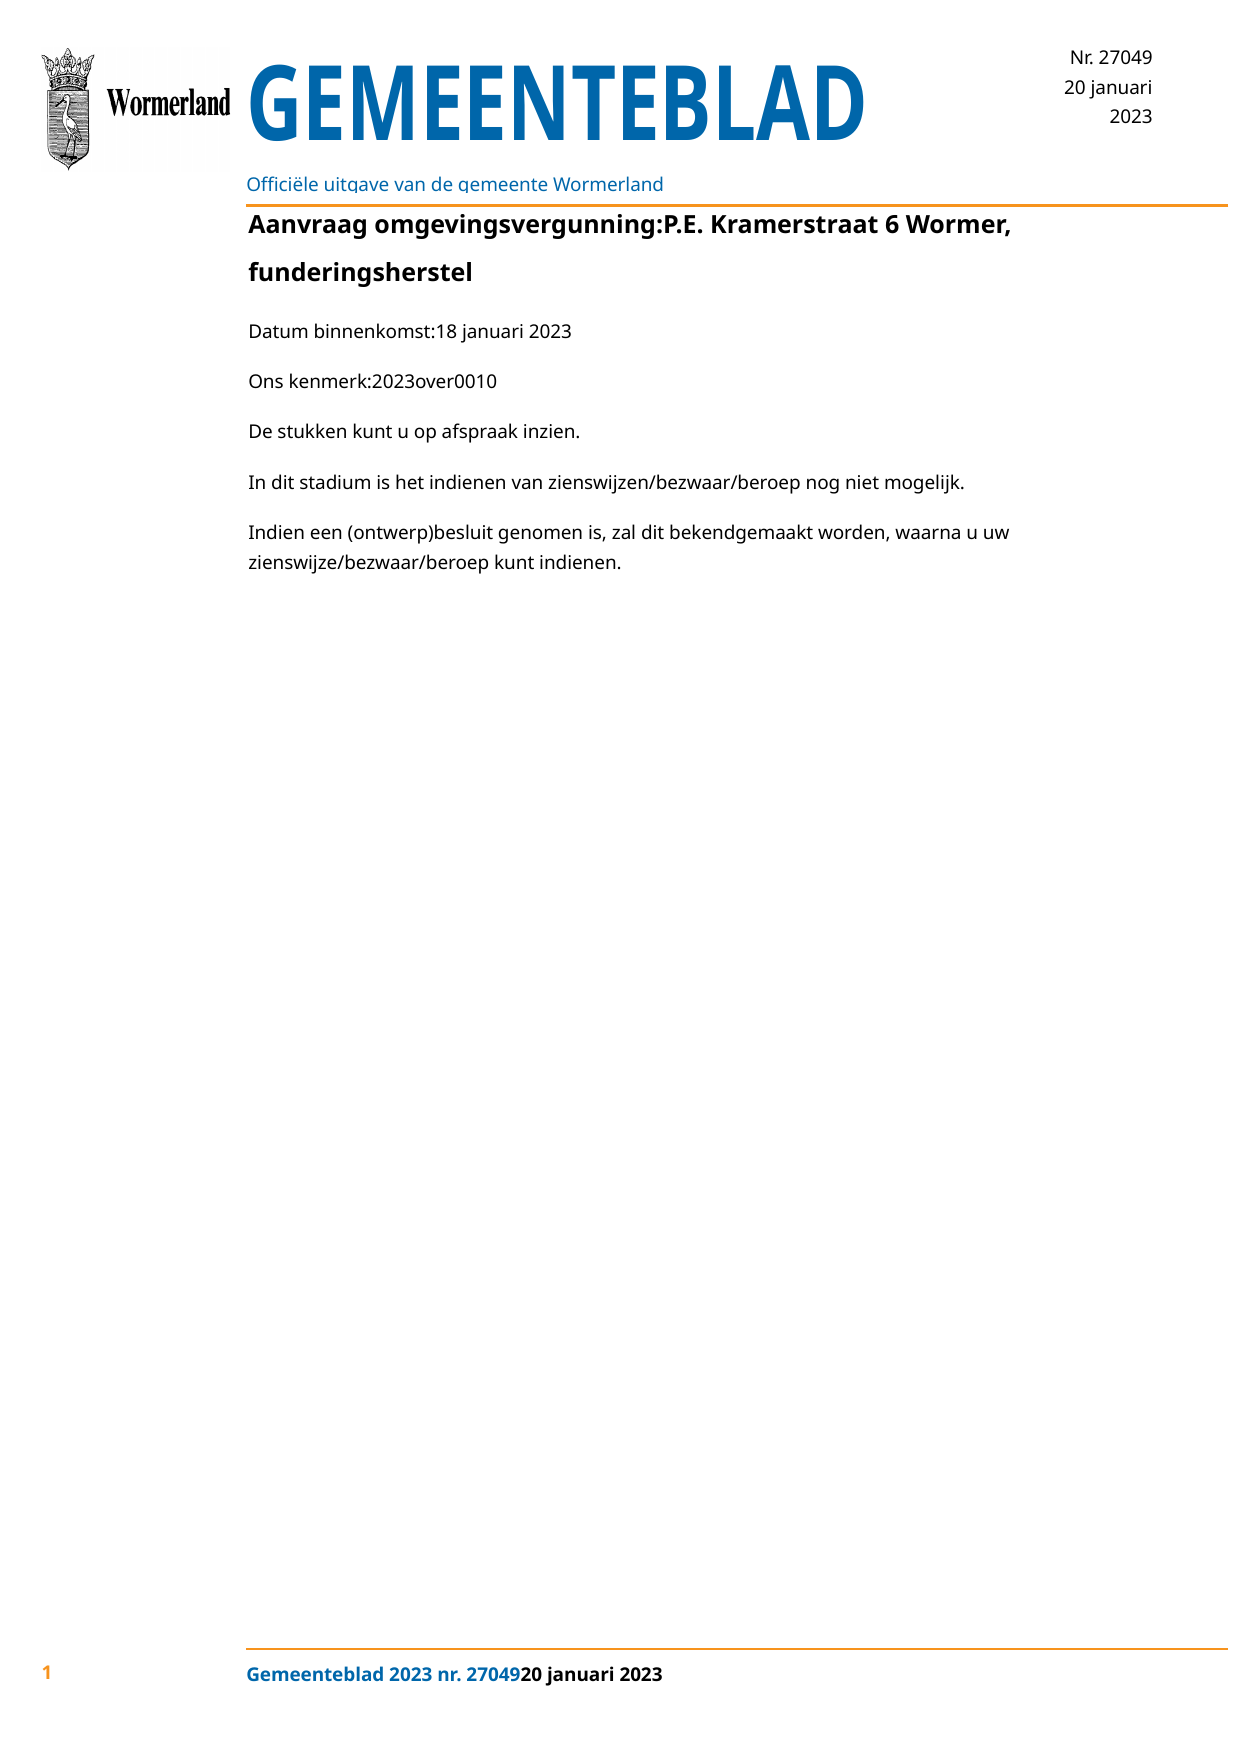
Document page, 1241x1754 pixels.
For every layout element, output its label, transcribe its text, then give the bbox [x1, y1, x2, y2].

picture [41, 47, 231, 172]
text Ons kenmerk:2023over0010 [248, 368, 1152, 394]
text Datum binnenkomst:18 januari 2023 [248, 318, 1152, 344]
text Aanvraag omgevingsvergunning:P.E. Kramerstraat 6 Wormer, funderingsherstel [248, 207, 1152, 288]
text In dit stadium is het indienen van zienswijzen/bezwaar/beroep nog niet mogelijk. [248, 469, 1152, 495]
text De stukken kunt u op afspraak inzien. [248, 419, 1152, 444]
text Indien een (ontwerp)besluit genomen is, zal dit bekendgemaakt worden, waarna u uw zienswijze/bezwaar/beroep kunt indienen. [248, 519, 1152, 575]
